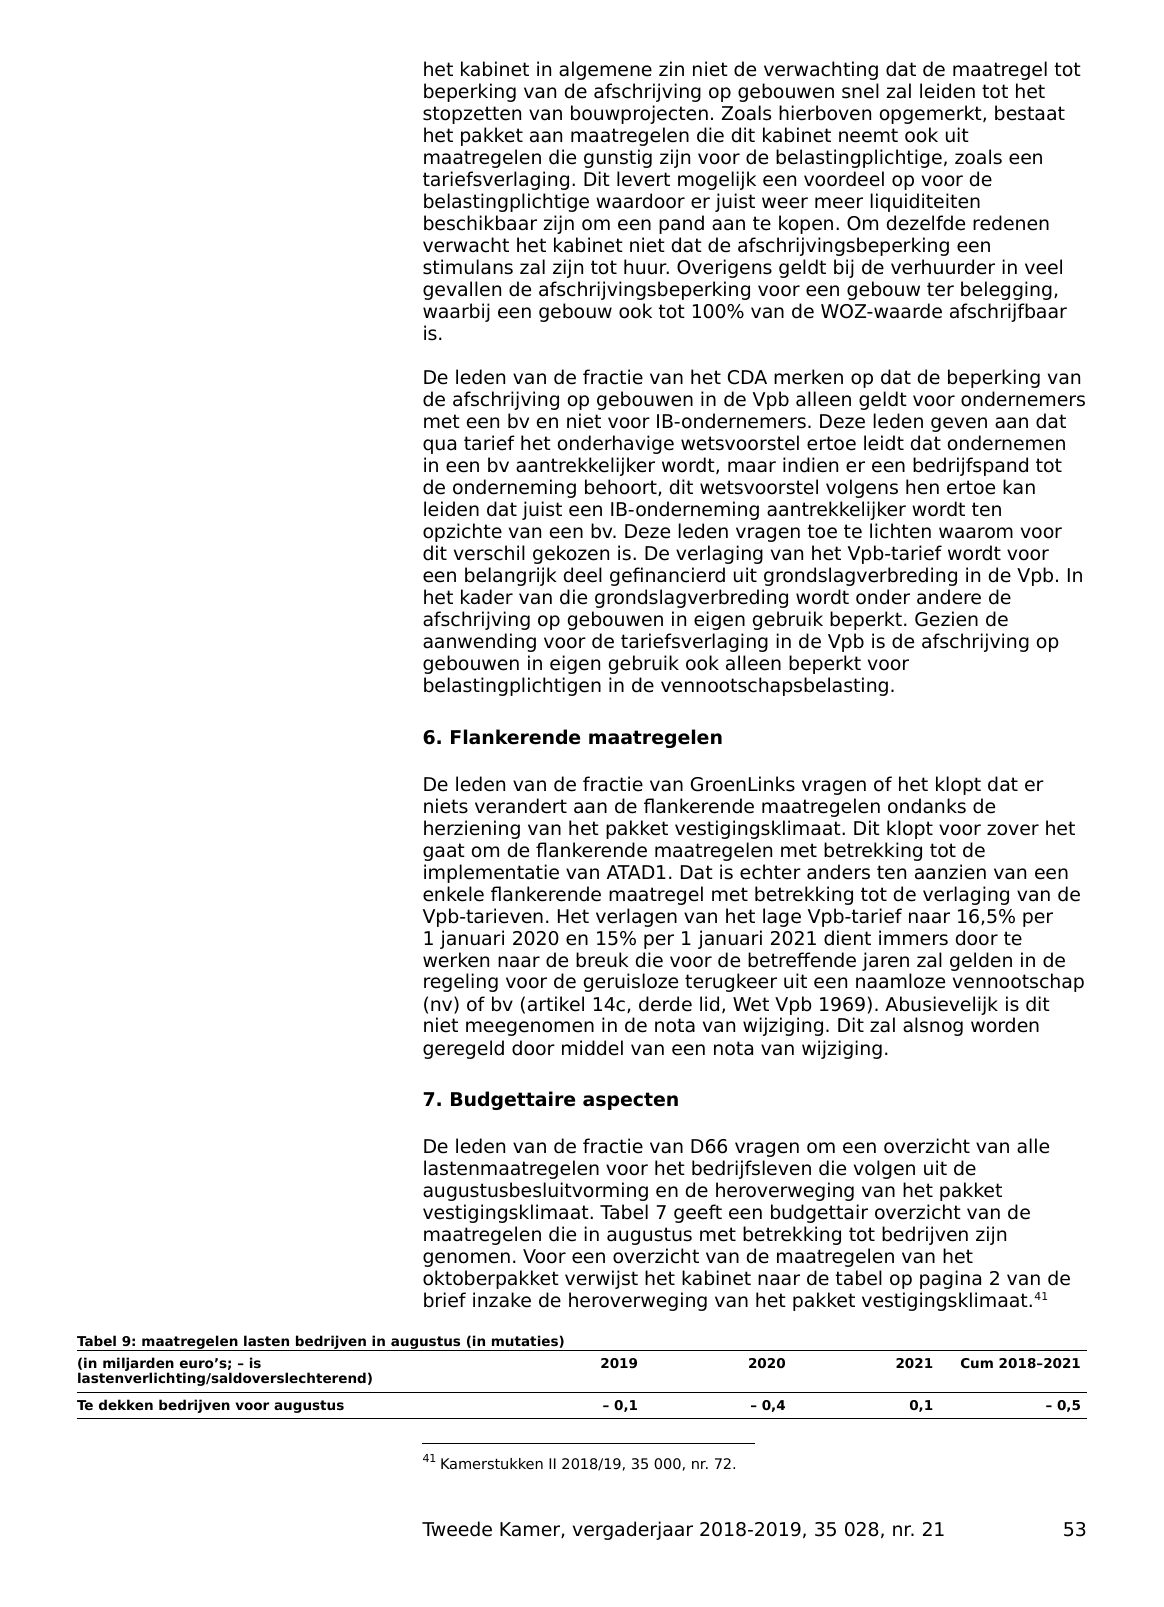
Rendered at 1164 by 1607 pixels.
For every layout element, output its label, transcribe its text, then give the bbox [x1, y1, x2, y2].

subtitle 6. Flankerende maatregelen [422, 727, 1087, 749]
table_cell 2020 [644, 1351, 791, 1392]
table_cell – 0,5 [939, 1393, 1087, 1418]
table_cell Cum 2018–2021 [939, 1351, 1087, 1392]
text De leden van de fractie van het CDA merken op dat de beperking van de afschrijving op gebouwen in de Vpb alleen geldt voor ondernemers met een bv en niet voor IB-ondernemers. Deze leden geven aan dat qua tarief het onderhavige wetsvoorstel ertoe leidt dat ondernemen in een bv aantrekkelijker wordt, maar indien er een bedrijfspand tot de onderneming behoort, dit wetsvoorstel volgens hen ertoe kan leiden dat juist een IB-onderneming aantrekkelijker wordt ten opzichte van een bv. Deze leden vragen toe te lichten waarom voor dit verschil gekozen is. De verlaging van het Vpb-tarief wordt voor een belangrijk deel gefinancierd uit grondslagverbreding in de Vpb. In het kader van die grondslagverbreding wordt onder andere de afschrijving op gebouwen in eigen gebruik beperkt. Gezien de aanwending voor de tariefsverlaging in de Vpb is de afschrijving op gebouwen in eigen gebruik ook alleen beperkt voor belastingplichtigen in de vennootschapsbelasting. [422, 367, 1087, 697]
table_cell 2021 [791, 1351, 939, 1392]
table_cell 2019 [496, 1351, 644, 1392]
table_cell 0,1 [791, 1393, 939, 1418]
text het kabinet in algemene zin niet de verwachting dat de maatregel tot beperking van de afschrijving op gebouwen snel zal leiden tot het stopzetten van bouwprojecten. Zoals hierboven opgemerkt, bestaat het pakket aan maatregelen die dit kabinet neemt ook uit maatregelen die gunstig zijn voor de belastingplichtige, zoals een tariefsverlaging. Dit levert mogelijk een voordeel op voor de belastingplichtige waardoor er juist weer meer liquiditeiten beschikbaar zijn om een pand aan te kopen. Om dezelfde redenen verwacht het kabinet niet dat de afschrijvingsbeperking een stimulans zal zijn tot huur. Overigens geldt bij de verhuurder in veel gevallen de afschrijvingsbeperking voor een gebouw ter belegging, waarbij een gebouw ook tot 100% van de WOZ-waarde afschrijfbaar is. [422, 59, 1087, 345]
text Kamerstukken II 2018/19, 35 000, nr. 72. [422, 1452, 1087, 1474]
table_header Tabel 9: maatregelen lasten bedrijven in augustus (in mutaties) [77, 1334, 1087, 1350]
text De leden van de fractie van GroenLinks vragen of het klopt dat er niets verandert aan de flankerende maatregelen ondanks de herziening van het pakket vestigingsklimaat. Dit klopt voor zover het gaat om de flankerende maatregelen met betrekking tot de implementatie van ATAD1. Dat is echter anders ten aanzien van een enkele flankerende maatregel met betrekking tot de verlaging van de Vpb-tarieven. Het verlagen van het lage Vpb-tarief naar 16,5% per 1 januari 2020 en 15% per 1 januari 2021 dient immers door te werken naar de breuk die voor de betreffende jaren zal gelden in de regeling voor de geruisloze terugkeer uit een naamloze vennootschap (nv) of bv (artikel 14c, derde lid, Wet Vpb 1969). Abusievelijk is dit niet meegenomen in de nota van wijziging. Dit zal alsnog worden geregeld door middel van een nota van wijziging. [422, 774, 1087, 1059]
table_cell Te dekken bedrijven voor augustus [77, 1393, 496, 1418]
subtitle 7. Budgettaire aspecten [422, 1089, 1087, 1111]
table_cell – 0,1 [496, 1393, 644, 1418]
table_cell (in miljarden euro’s; – is lastenverlichting/saldoverslechterend) [77, 1351, 496, 1392]
text De leden van de fractie van D66 vragen om een overzicht van alle lastenmaatregelen voor het bedrijfsleven die volgen uit de augustusbesluitvorming en de heroverweging van het pakket vestigingsklimaat. Tabel 7 geeft een budgettair overzicht van de maatregelen die in augustus met betrekking tot bedrijven zijn genomen. Voor een overzicht van de maatregelen van het oktoberpakket verwijst het kabinet naar de tabel op pagina 2 van de brief inzake de heroverweging van het pakket vestigingsklimaat. [422, 1136, 1087, 1312]
table_cell – 0,4 [644, 1393, 791, 1418]
